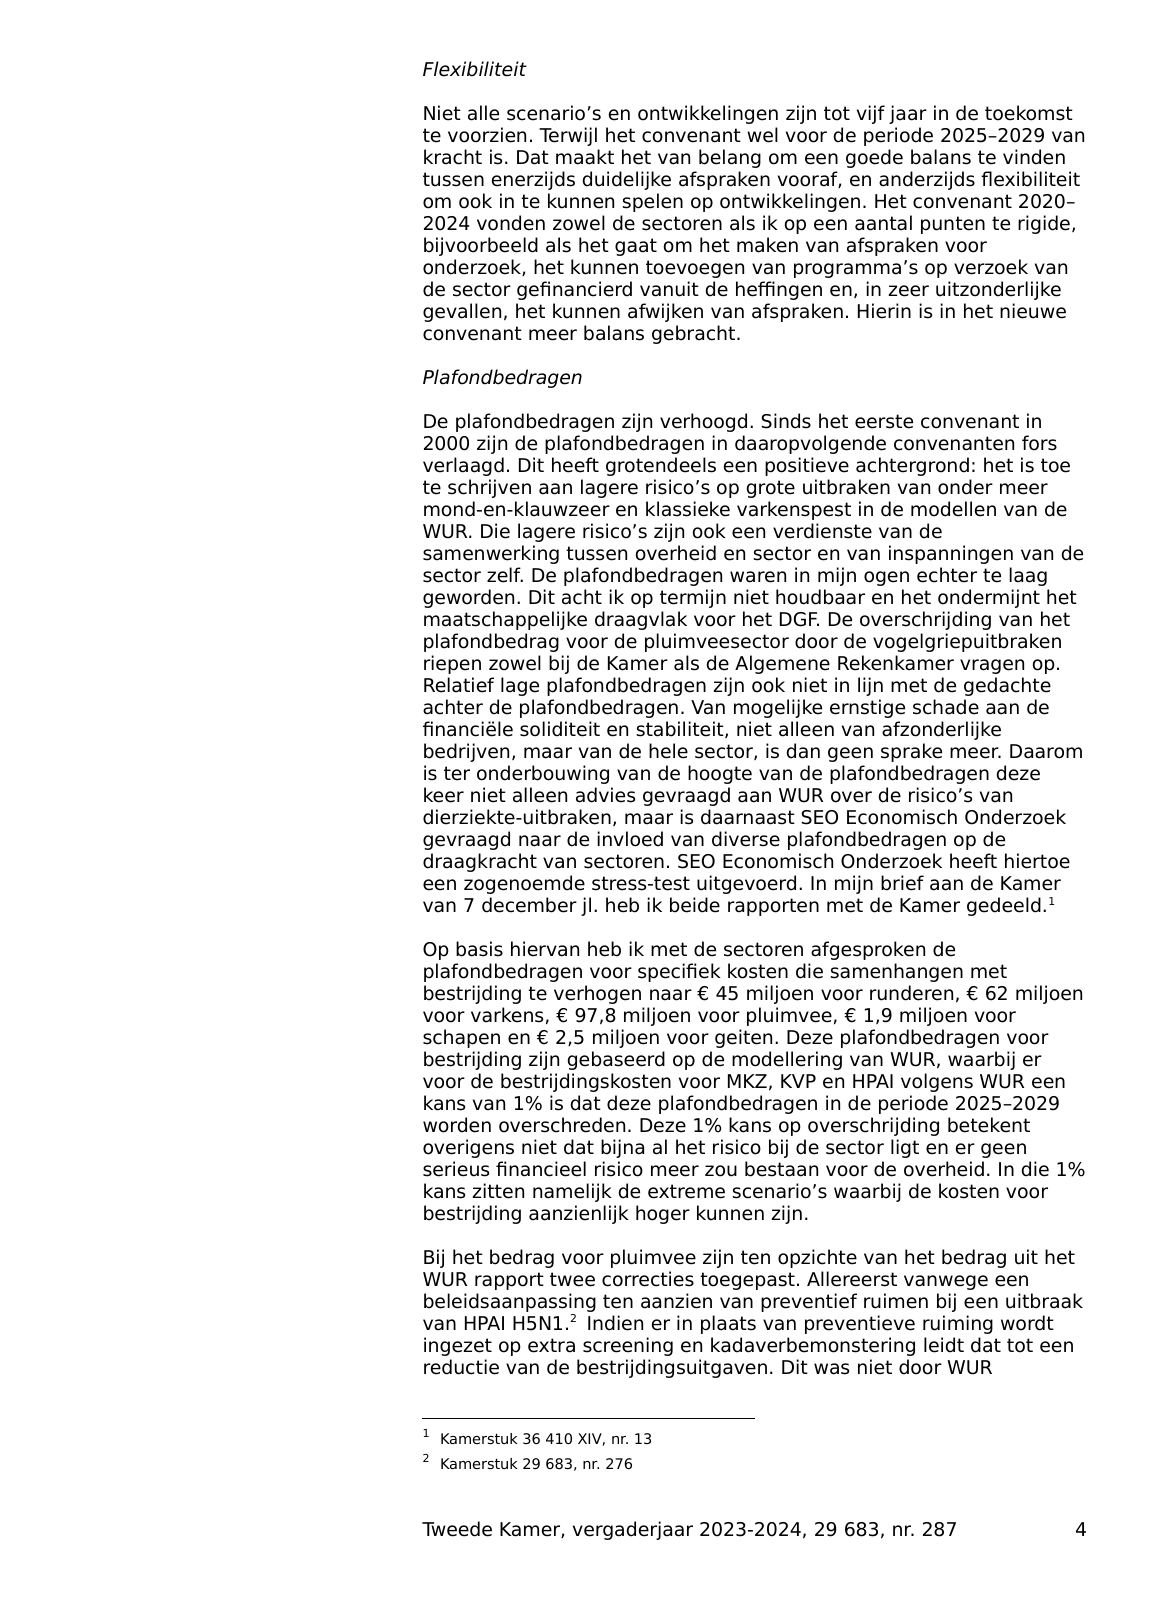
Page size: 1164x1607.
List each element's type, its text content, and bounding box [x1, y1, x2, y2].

subtitle Plafondbedragen [422, 367, 1087, 389]
text Op basis hiervan heb ik met de sectoren afgesproken de plafondbedragen voor specifiek kosten die samenhangen met bestrijding te verhogen naar € 45 miljoen voor runderen, € 62 miljoen voor varkens, € 97,8 miljoen voor pluimvee, € 1,9 miljoen voor schapen en € 2,5 miljoen voor geiten. Deze plafondbedragen voor bestrijding zijn gebaseerd op de modellering van WUR, waarbij er voor de bestrijdingskosten voor MKZ, KVP en HPAI volgens WUR een kans van 1% is dat deze plafondbedragen in de periode 2025–2029 worden overschreden. Deze 1% kans op overschrijding betekent overigens niet dat bijna al het risico bij de sector ligt en er geen serieus financieel risico meer zou bestaan voor de overheid. In die 1% kans zitten namelijk de extreme scenario’s waarbij de kosten voor bestrijding aanzienlijk hoger kunnen zijn. [422, 939, 1087, 1225]
text Kamerstuk 29 683, nr. 276 [422, 1452, 1087, 1474]
subtitle Flexibiliteit [422, 59, 1087, 81]
text Bij het bedrag voor pluimvee zijn ten opzichte van het bedrag uit het WUR rapport twee correcties toegepast. Allereerst vanwege een beleidsaanpassing ten aanzien van preventief ruimen bij een uitbraak van HPAI H5N1. Indien er in plaats van preventieve ruiming wordt ingezet op extra screening en kadaverbemonstering leidt dat tot een reductie van de bestrijdingsuitgaven. Dit was niet door WUR [422, 1247, 1087, 1379]
text Kamerstuk 36 410 XIV, nr. 13 [422, 1427, 1087, 1449]
text Niet alle scenario’s en ontwikkelingen zijn tot vijf jaar in de toekomst te voorzien. Terwijl het convenant wel voor de periode 2025–2029 van kracht is. Dat maakt het van belang om een goede balans te vinden tussen enerzijds duidelijke afspraken vooraf, en anderzijds flexibiliteit om ook in te kunnen spelen op ontwikkelingen. Het convenant 2020–2024 vonden zowel de sectoren als ik op een aantal punten te rigide, bijvoorbeeld als het gaat om het maken van afspraken voor onderzoek, het kunnen toevoegen van programma’s op verzoek van de sector gefinancierd vanuit de heffingen en, in zeer uitzonderlijke gevallen, het kunnen afwijken van afspraken. Hierin is in het nieuwe convenant meer balans gebracht. [422, 103, 1087, 345]
text De plafondbedragen zijn verhoogd. Sinds het eerste convenant in 2000 zijn de plafondbedragen in daaropvolgende convenanten fors verlaagd. Dit heeft grotendeels een positieve achtergrond: het is toe te schrijven aan lagere risico’s op grote uitbraken van onder meer mond-en-klauwzeer en klassieke varkenspest in de modellen van de WUR. Die lagere risico’s zijn ook een verdienste van de samenwerking tussen overheid en sector en van inspanningen van de sector zelf. De plafondbedragen waren in mijn ogen echter te laag geworden. Dit acht ik op termijn niet houdbaar en het ondermijnt het maatschappelijke draagvlak voor het DGF. De overschrijding van het plafondbedrag voor de pluimveesector door de vogelgriepuitbraken riepen zowel bij de Kamer als de Algemene Rekenkamer vragen op. Relatief lage plafondbedragen zijn ook niet in lijn met de gedachte achter de plafondbedragen. Van mogelijke ernstige schade aan de financiële soliditeit en stabiliteit, niet alleen van afzonderlijke bedrijven, maar van de hele sector, is dan geen sprake meer. Daarom is ter onderbouwing van de hoogte van de plafondbedragen deze keer niet alleen advies gevraagd aan WUR over de risico’s van dierziekte-uitbraken, maar is daarnaast SEO Economisch Onderzoek gevraagd naar de invloed van diverse plafondbedragen op de draagkracht van sectoren. SEO Economisch Onderzoek heeft hiertoe een zogenoemde stress-test uitgevoerd. In mijn brief aan de Kamer van 7 december jl. heb ik beide rapporten met de Kamer gedeeld. [422, 411, 1087, 917]
